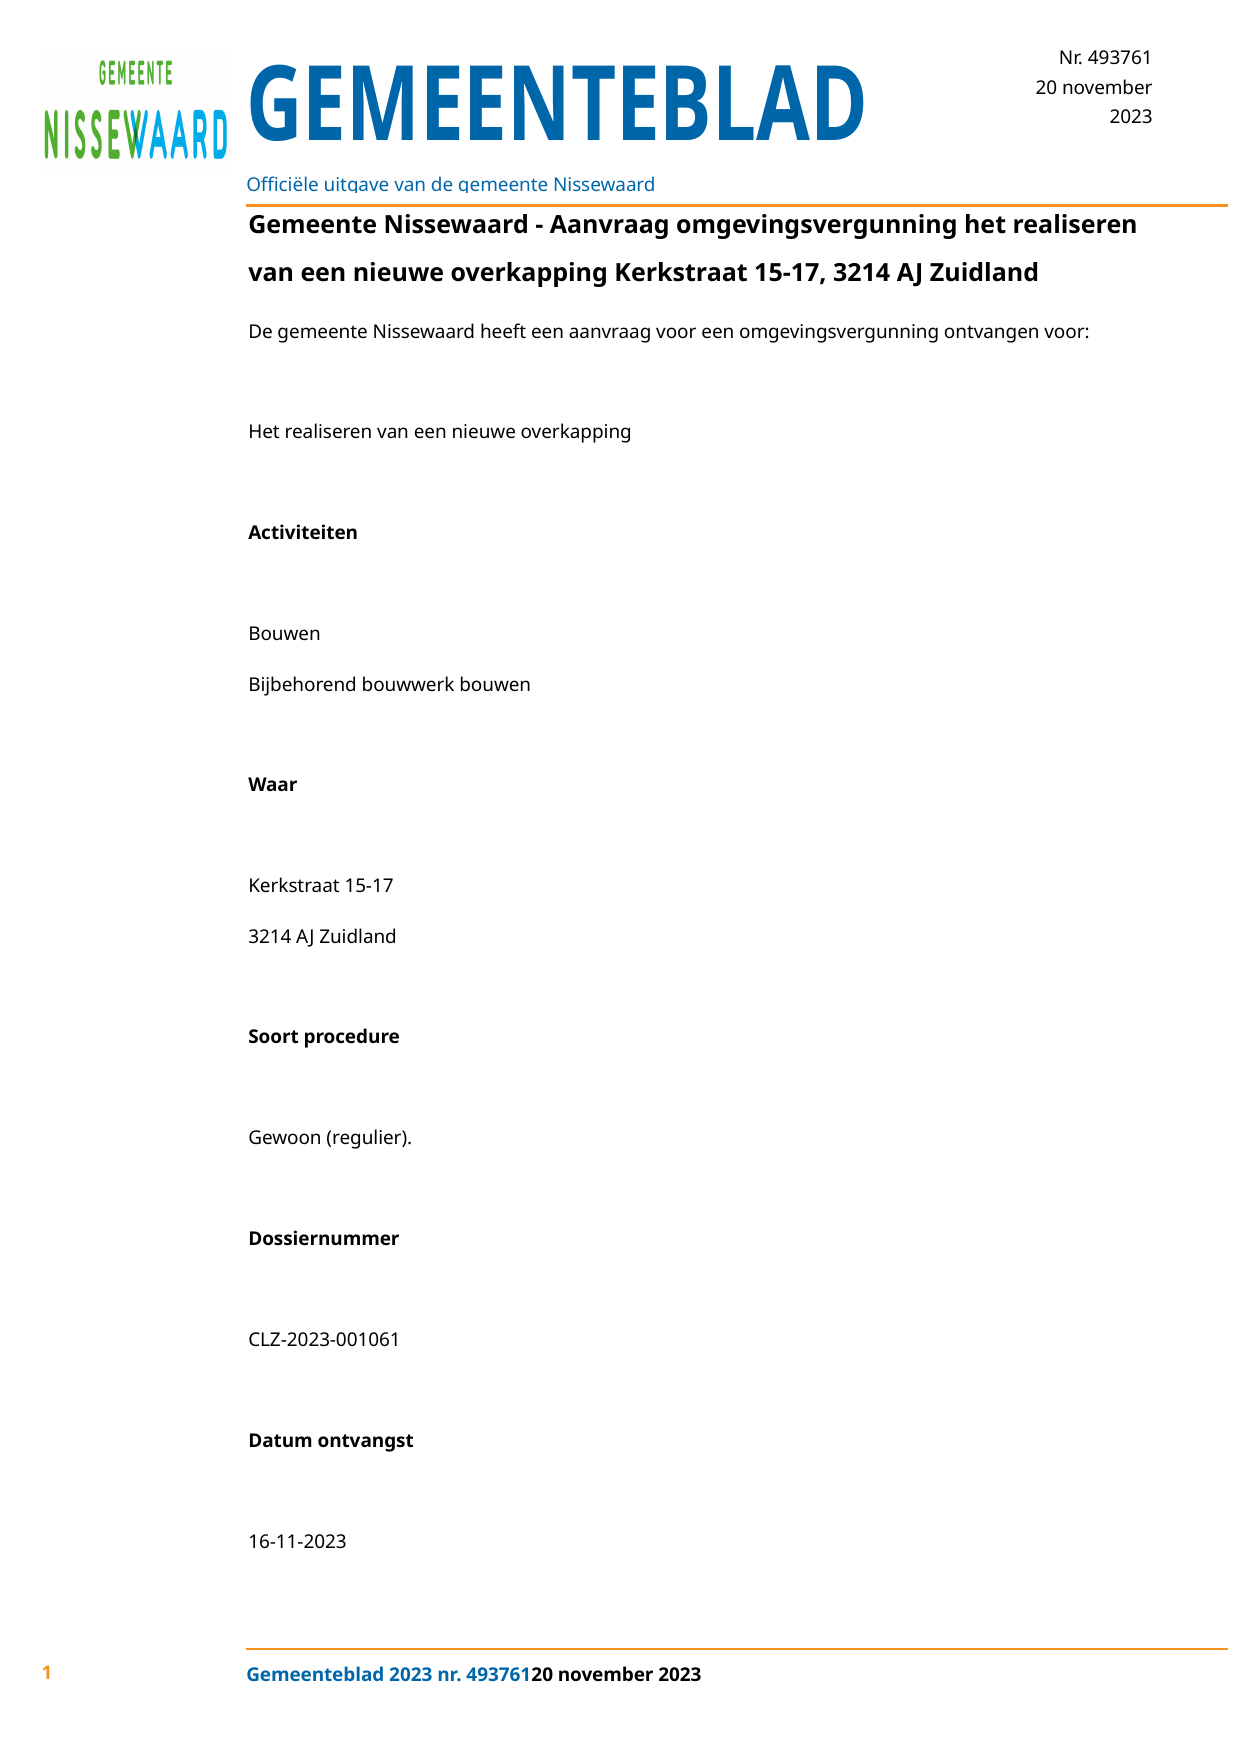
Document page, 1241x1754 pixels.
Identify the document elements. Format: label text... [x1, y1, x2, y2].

text CLZ-2023-001061 [248, 1326, 1152, 1352]
text 16-11-2023 [248, 1528, 1152, 1554]
text 3214 AJ Zuidland [248, 923, 1152, 949]
text Waar [248, 772, 1152, 797]
text Datum ontvangst [248, 1427, 1152, 1453]
text Activiteiten [248, 519, 1152, 545]
picture [41, 47, 231, 172]
text De gemeente Nissewaard heeft een aanvraag voor een omgevingsvergunning ontvangen voor: [248, 318, 1152, 344]
text Gewoon (regulier). [248, 1124, 1152, 1150]
text Gemeente Nissewaard - Aanvraag omgevingsvergunning het realiseren van een nieuwe overkapping Kerkstraat 15-17, 3214 AJ Zuidland [248, 207, 1152, 288]
text Dossiernummer [248, 1225, 1152, 1251]
text Het realiseren van een nieuwe overkapping [248, 419, 1152, 444]
text Bijbehorend bouwwerk bouwen [248, 671, 1152, 697]
text Kerkstraat 15-17 [248, 872, 1152, 898]
text Bouwen [248, 620, 1152, 646]
text Soort procedure [248, 1024, 1152, 1049]
